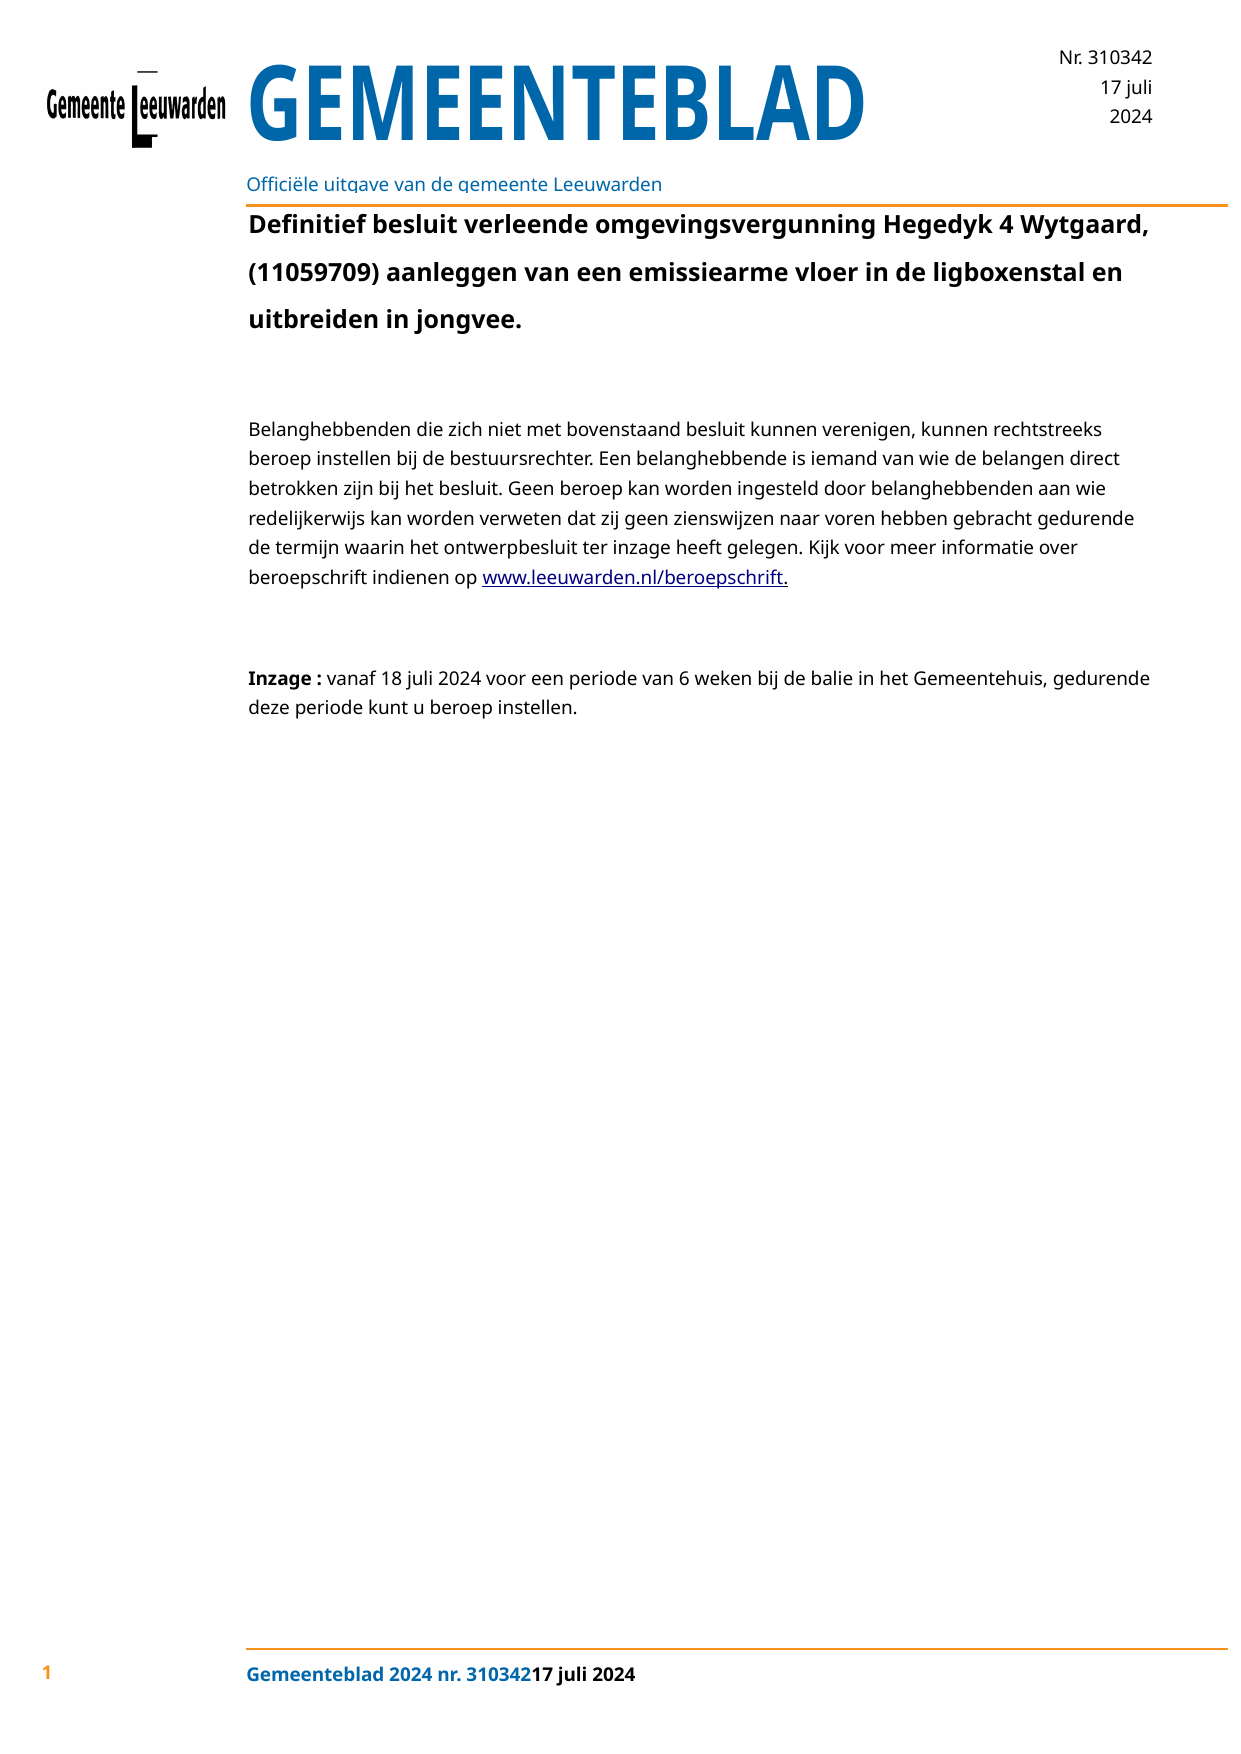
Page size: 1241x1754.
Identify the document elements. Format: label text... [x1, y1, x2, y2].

picture [41, 47, 231, 172]
text Inzage : vanaf 18 juli 2024 voor een periode van 6 weken bij de balie in het Gemeentehuis, gedurende deze periode kunt u beroep instellen. [248, 665, 1152, 720]
text Definitief besluit verleende omgevingsvergunning Hegedyk 4 Wytgaard, (11059709) aanleggen van een emissiearme vloer in de ligboxenstal en uitbreiden in jongvee. [248, 207, 1152, 336]
text Belanghebbenden die zich niet met bovenstaand besluit kunnen verenigen, kunnen rechtstreeks beroep instellen bij de bestuursrechter. Een belanghebbende is iemand van wie de belangen direct betrokken zijn bij het besluit. Geen beroep kan worden ingesteld door belanghebbenden aan wie redelijkerwijs kan worden verweten dat zij geen zienswijzen naar voren hebben gebracht gedurende de termijn waarin het ontwerpbesluit ter inzage heeft gelegen. Kijk voor meer informatie over beroepschrift indienen op www.leeuwarden.nl/beroepschrift. [248, 416, 1152, 589]
